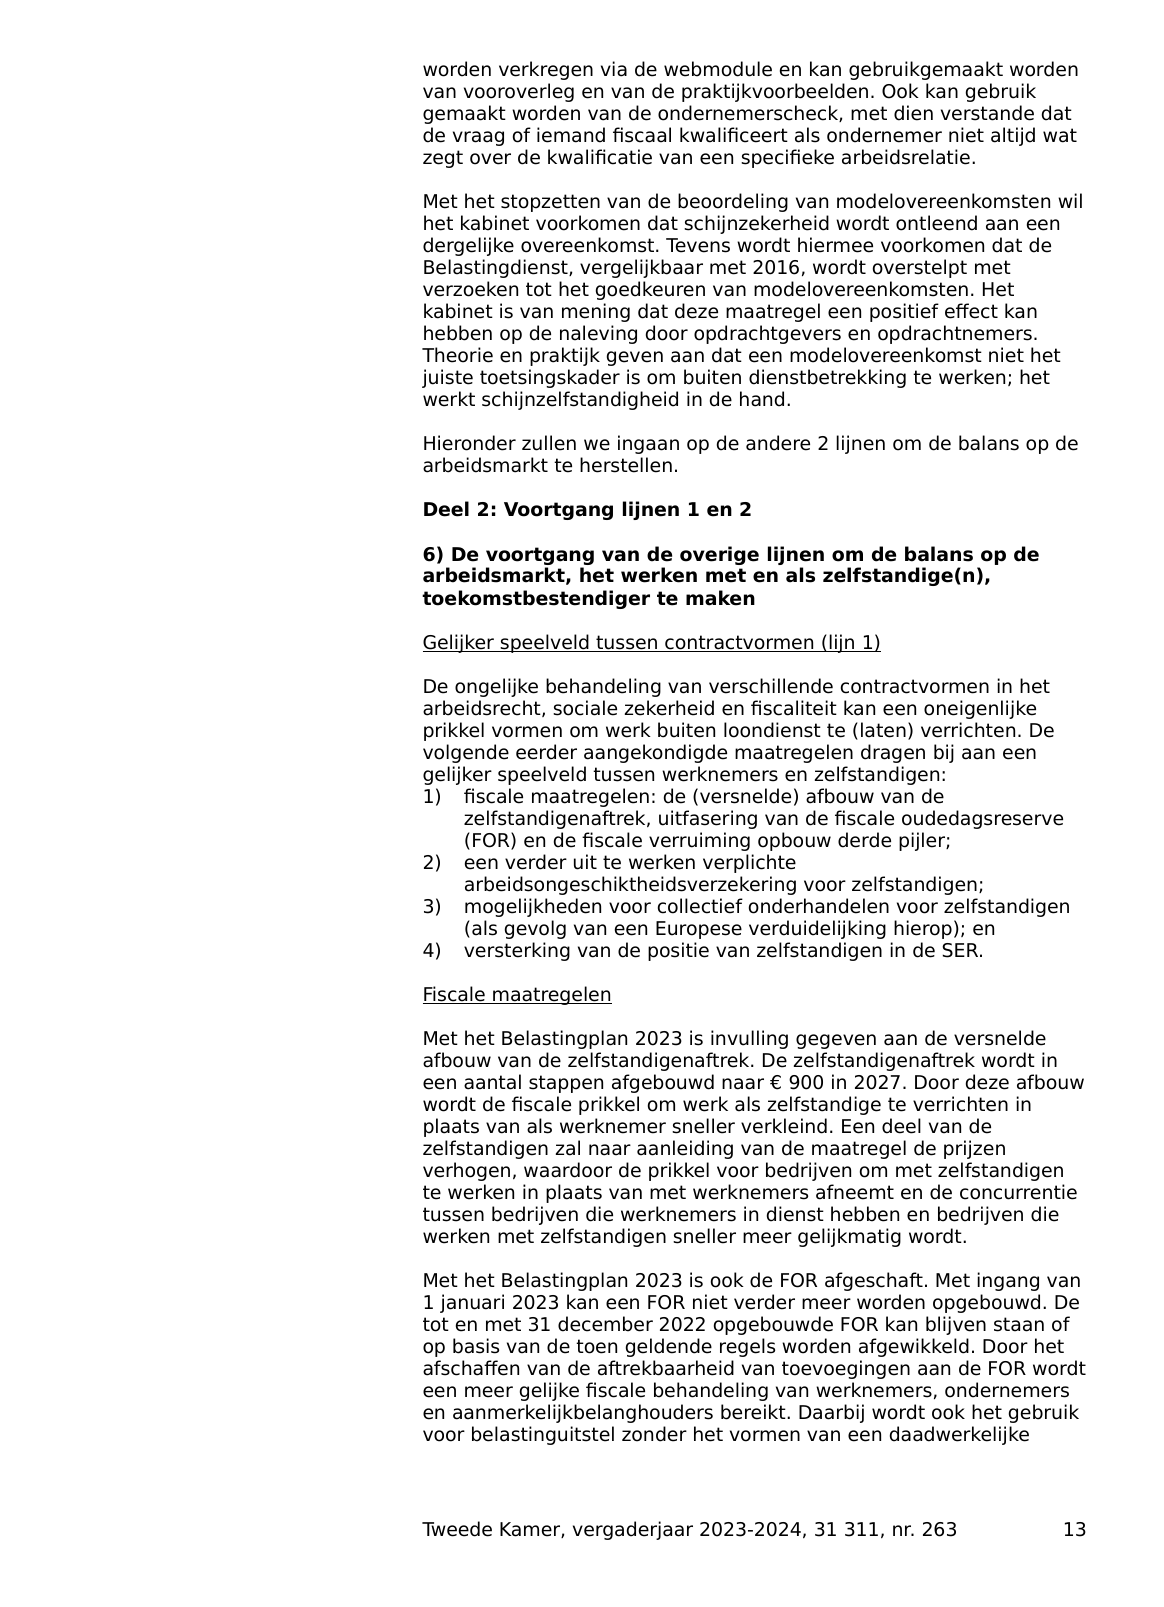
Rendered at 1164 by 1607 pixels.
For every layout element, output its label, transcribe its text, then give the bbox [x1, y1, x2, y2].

text Hieronder zullen we ingaan op de andere 2 lijnen om de balans op de arbeidsmarkt te herstellen. [422, 433, 1087, 477]
text worden verkregen via de webmodule en kan gebruikgemaakt worden van vooroverleg en van de praktijkvoorbeelden. Ook kan gebruik gemaakt worden van de ondernemerscheck, met dien verstande dat de vraag of iemand fiscaal kwalificeert als ondernemer niet altijd wat zegt over de kwalificatie van een specifieke arbeidsrelatie. [422, 59, 1087, 169]
text 2) een verder uit te werken verplichte arbeidsongeschiktheidsverzekering voor zelfstandigen; [422, 852, 1087, 896]
subtitle Gelijker speelveld tussen contractvormen (lijn 1) [422, 632, 1087, 653]
subtitle Deel 2: Voortgang lijnen 1 en 2 [422, 499, 1087, 521]
text Met het stopzetten van de beoordeling van modelovereenkomsten wil het kabinet voorkomen dat schijnzekerheid wordt ontleend aan een dergelijke overeenkomst. Tevens wordt hiermee voorkomen dat de Belastingdienst, vergelijkbaar met 2016, wordt overstelpt met verzoeken tot het goedkeuren van modelovereenkomsten. Het kabinet is van mening dat deze maatregel een positief effect kan hebben op de naleving door opdrachtgevers en opdrachtnemers. Theorie en praktijk geven aan dat een modelovereenkomst niet het juiste toetsingskader is om buiten dienstbetrekking te werken; het werkt schijnzelfstandigheid in de hand. [422, 191, 1087, 411]
text Met het Belastingplan 2023 is invulling gegeven aan de versnelde afbouw van de zelfstandigenaftrek. De zelfstandigenaftrek wordt in een aantal stappen afgebouwd naar € 900 in 2027. Door deze afbouw wordt de fiscale prikkel om werk als zelfstandige te verrichten in plaats van als werknemer sneller verkleind. Een deel van de zelfstandigen zal naar aanleiding van de maatregel de prijzen verhogen, waardoor de prikkel voor bedrijven om met zelfstandigen te werken in plaats van met werknemers afneemt en de concurrentie tussen bedrijven die werknemers in dienst hebben en bedrijven die werken met zelfstandigen sneller meer gelijkmatig wordt. [422, 1028, 1087, 1248]
text Met het Belastingplan 2023 is ook de FOR afgeschaft. Met ingang van 1 januari 2023 kan een FOR niet verder meer worden opgebouwd. De tot en met 31 december 2022 opgebouwde FOR kan blijven staan of op basis van de toen geldende regels worden afgewikkeld. Door het afschaffen van de aftrekbaarheid van toevoegingen aan de FOR wordt een meer gelijke fiscale behandeling van werknemers, ondernemers en aanmerkelijkbelanghouders bereikt. Daarbij wordt ook het gebruik voor belastinguitstel zonder het vormen van een daadwerkelijke [422, 1270, 1087, 1446]
text 3) mogelijkheden voor collectief onderhandelen voor zelfstandigen (als gevolg van een Europese verduidelijking hierop); en [422, 896, 1087, 939]
text 1) fiscale maatregelen: de (versnelde) afbouw van de zelfstandigenaftrek, uitfasering van de fiscale oudedagsreserve (FOR) en de fiscale verruiming opbouw derde pijler; [422, 786, 1087, 852]
text De ongelijke behandeling van verschillende contractvormen in het arbeidsrecht, sociale zekerheid en fiscaliteit kan een oneigenlijke prikkel vormen om werk buiten loondienst te (laten) verrichten. De volgende eerder aangekondigde maatregelen dragen bij aan een gelijker speelveld tussen werknemers en zelfstandigen: [422, 676, 1087, 786]
subtitle Fiscale maatregelen [422, 984, 1087, 1006]
subtitle 6) De voortgang van de overige lijnen om de balans op de arbeidsmarkt, het werken met en als zelfstandige(n), toekomstbestendiger te maken [422, 543, 1087, 609]
text 4) versterking van de positie van zelfstandigen in de SER. [422, 939, 1087, 961]
